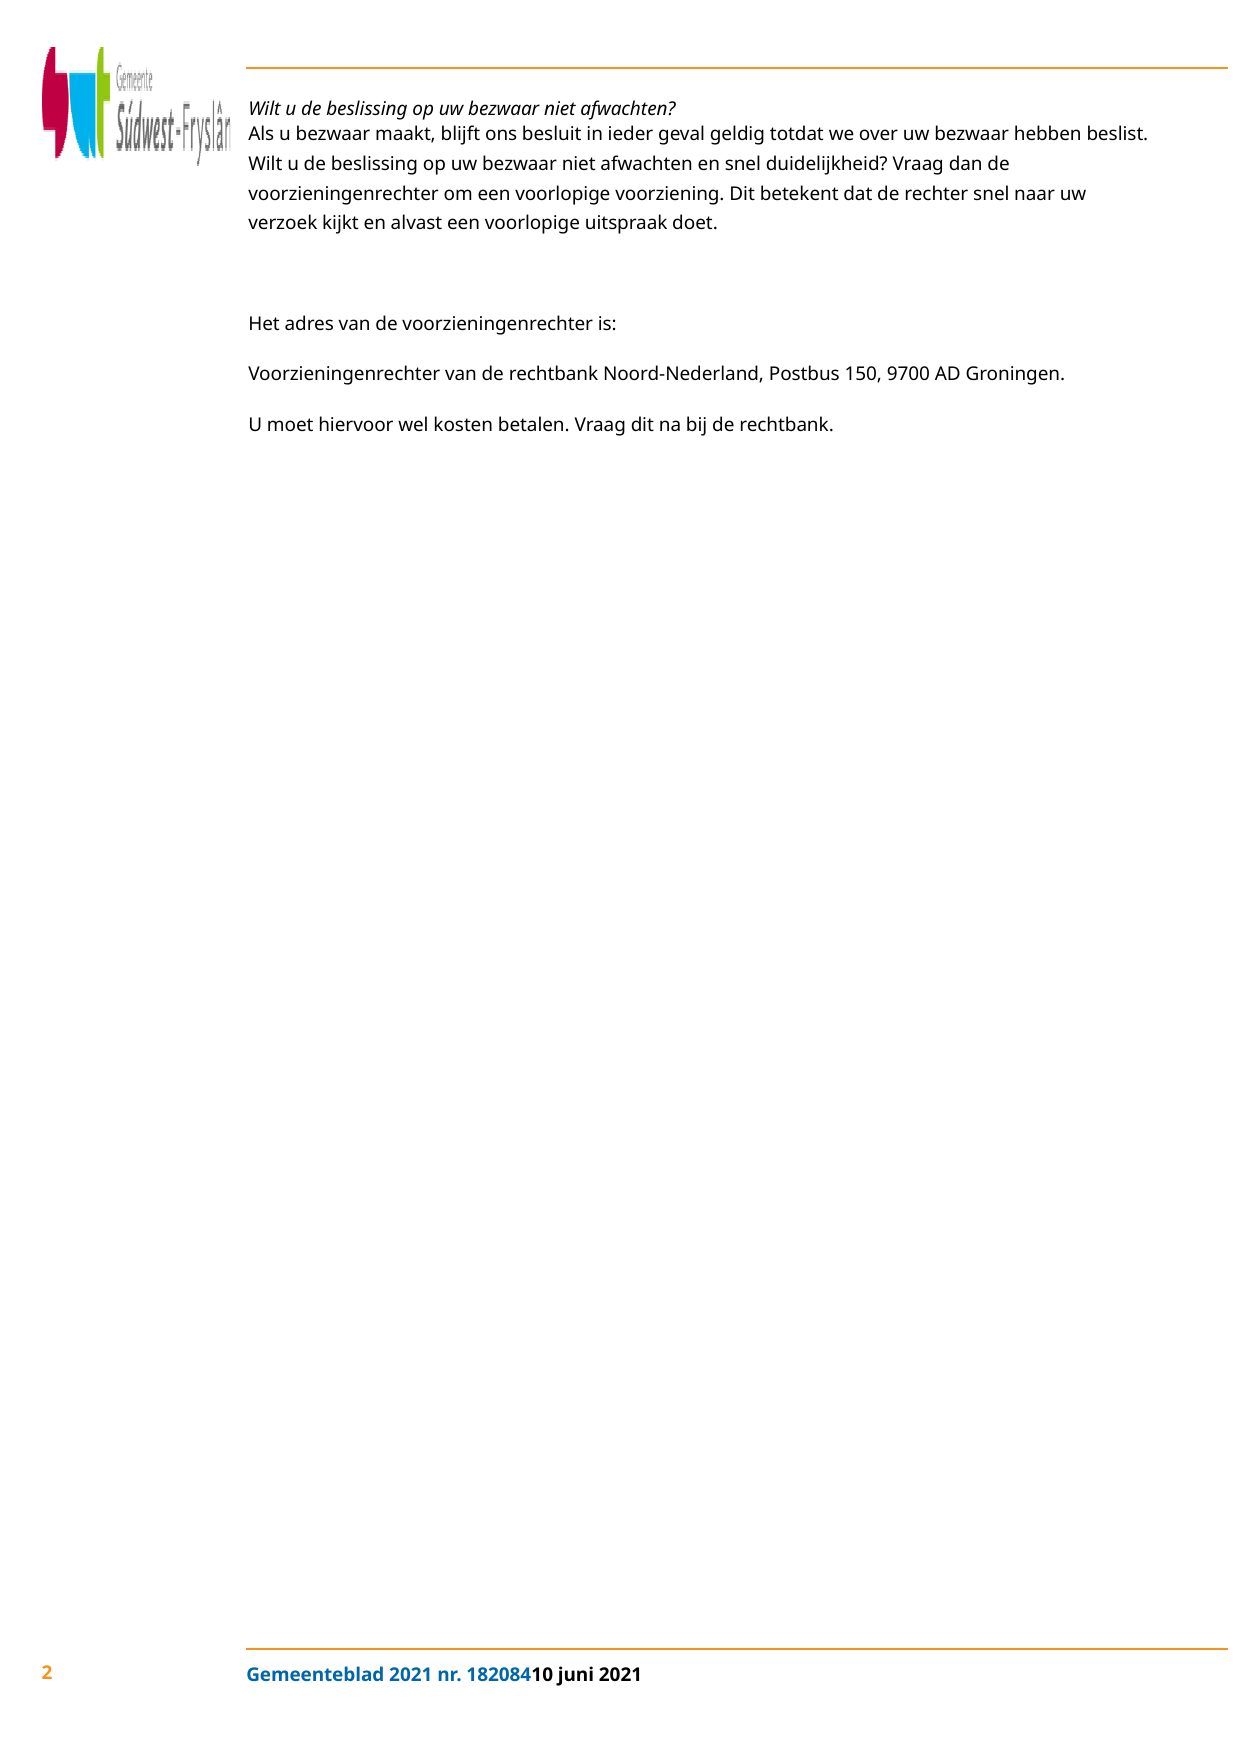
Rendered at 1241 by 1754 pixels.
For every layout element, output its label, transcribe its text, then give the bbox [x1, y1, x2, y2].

text Als u bezwaar maakt, blijft ons besluit in ieder geval geldig totdat we over uw bezwaar hebben beslist. Wilt u de beslissing op uw bezwaar niet afwachten en snel duidelijkheid? Vraag dan de voorzieningenrechter om een voorlopige voorziening. Dit betekent dat de rechter snel naar uw verzoek kijkt en alvast een voorlopige uitspraak doet. [248, 121, 1152, 235]
picture [41, 47, 231, 172]
text U moet hiervoor wel kosten betalen. Vraag dit na bij de rechtbank. [248, 411, 1152, 437]
text Wilt u de beslissing op uw bezwaar niet afwachten? [248, 95, 1152, 121]
text Het adres van de voorzieningenrechter is: [248, 310, 1152, 336]
text Voorzieningenrechter van de rechtbank Noord-Nederland, Postbus 150, 9700 AD Groningen. [248, 361, 1152, 386]
